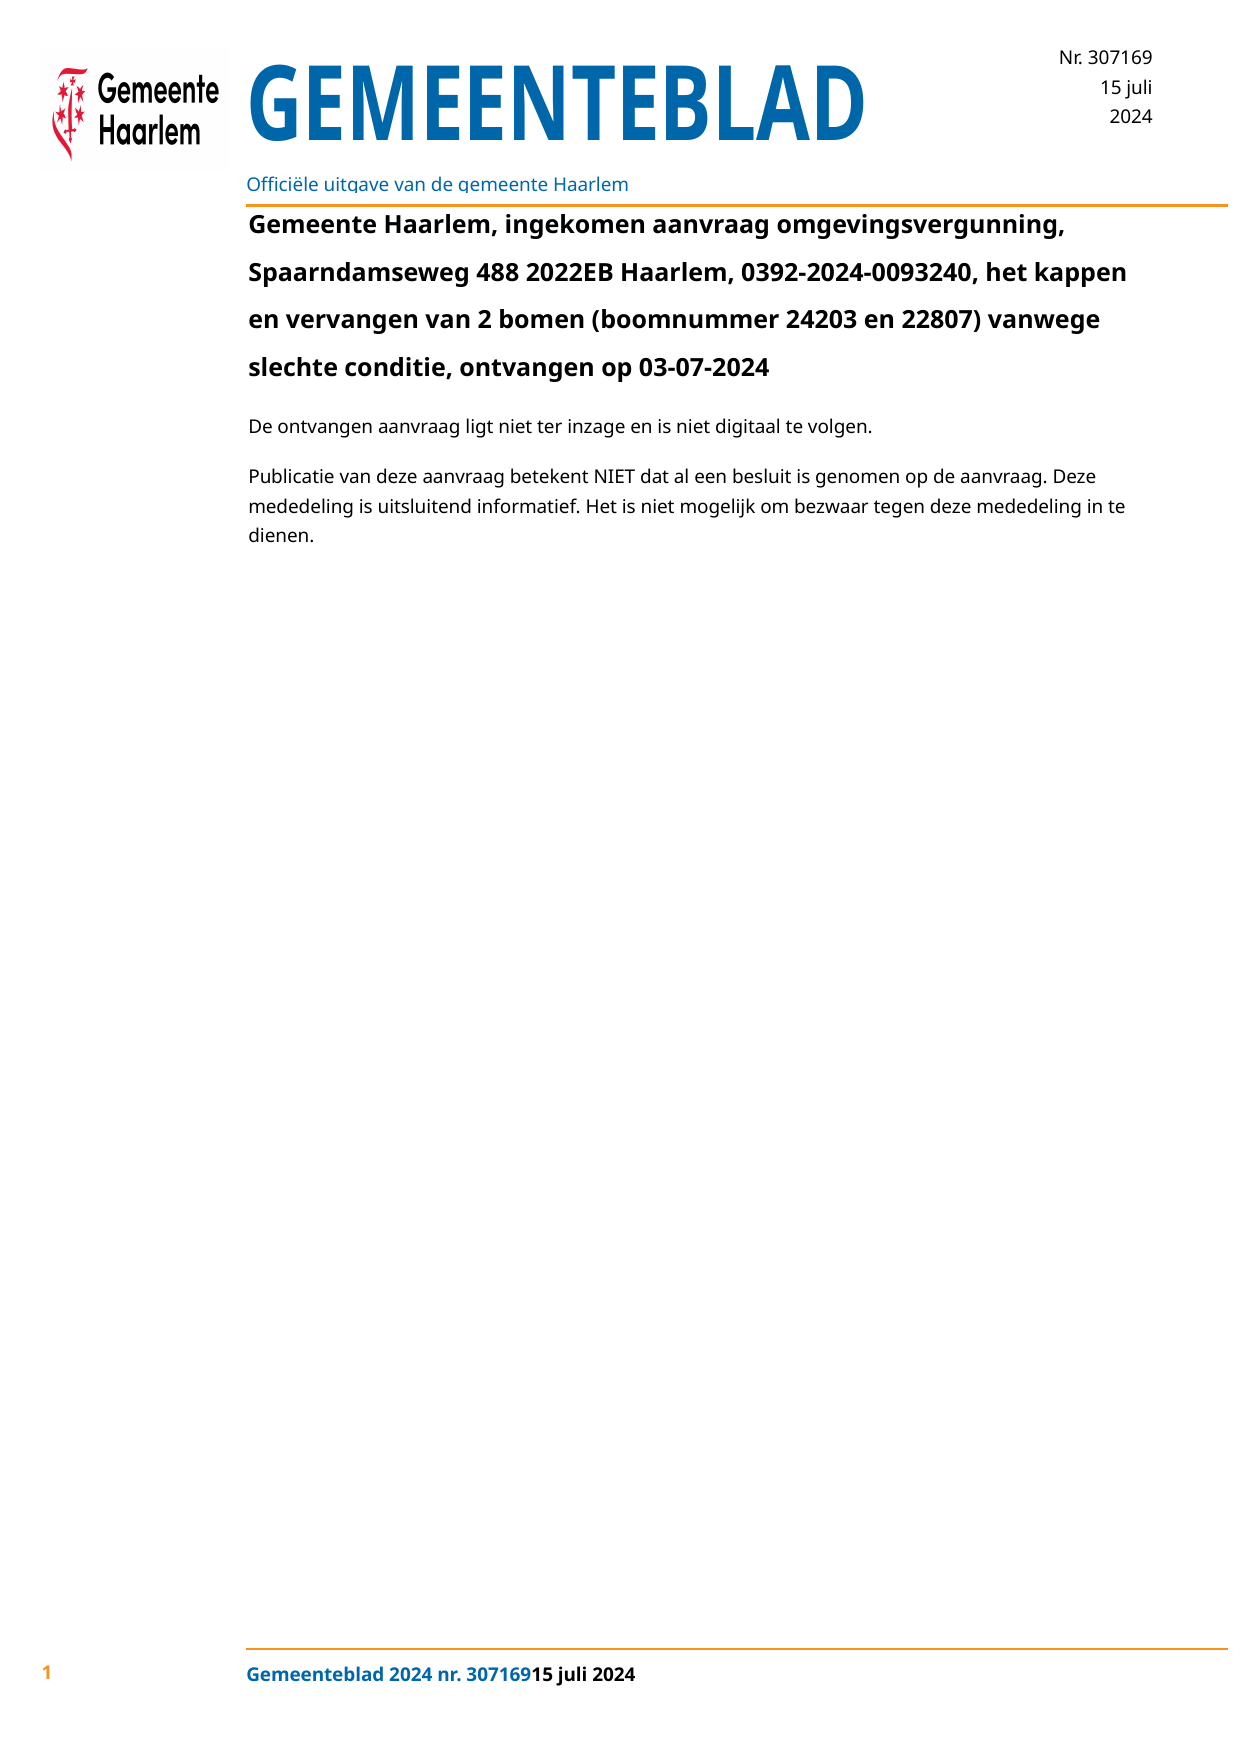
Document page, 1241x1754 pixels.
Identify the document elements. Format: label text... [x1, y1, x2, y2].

picture [41, 47, 231, 172]
text Publicatie van deze aanvraag betekent NIET dat al een besluit is genomen op de aanvraag. Deze mededeling is uitsluitend informatief. Het is niet mogelijk om bezwaar tegen deze mededeling in te dienen. [248, 463, 1152, 548]
text De ontvangen aanvraag ligt niet ter inzage en is niet digitaal te volgen. [248, 413, 1152, 439]
text Gemeente Haarlem, ingekomen aanvraag omgevingsvergunning, Spaarndamseweg 488 2022EB Haarlem, 0392-2024-0093240, het kappen en vervangen van 2 bomen (boomnummer 24203 en 22807) vanwege slechte conditie, ontvangen op 03-07-2024 [248, 207, 1152, 384]
